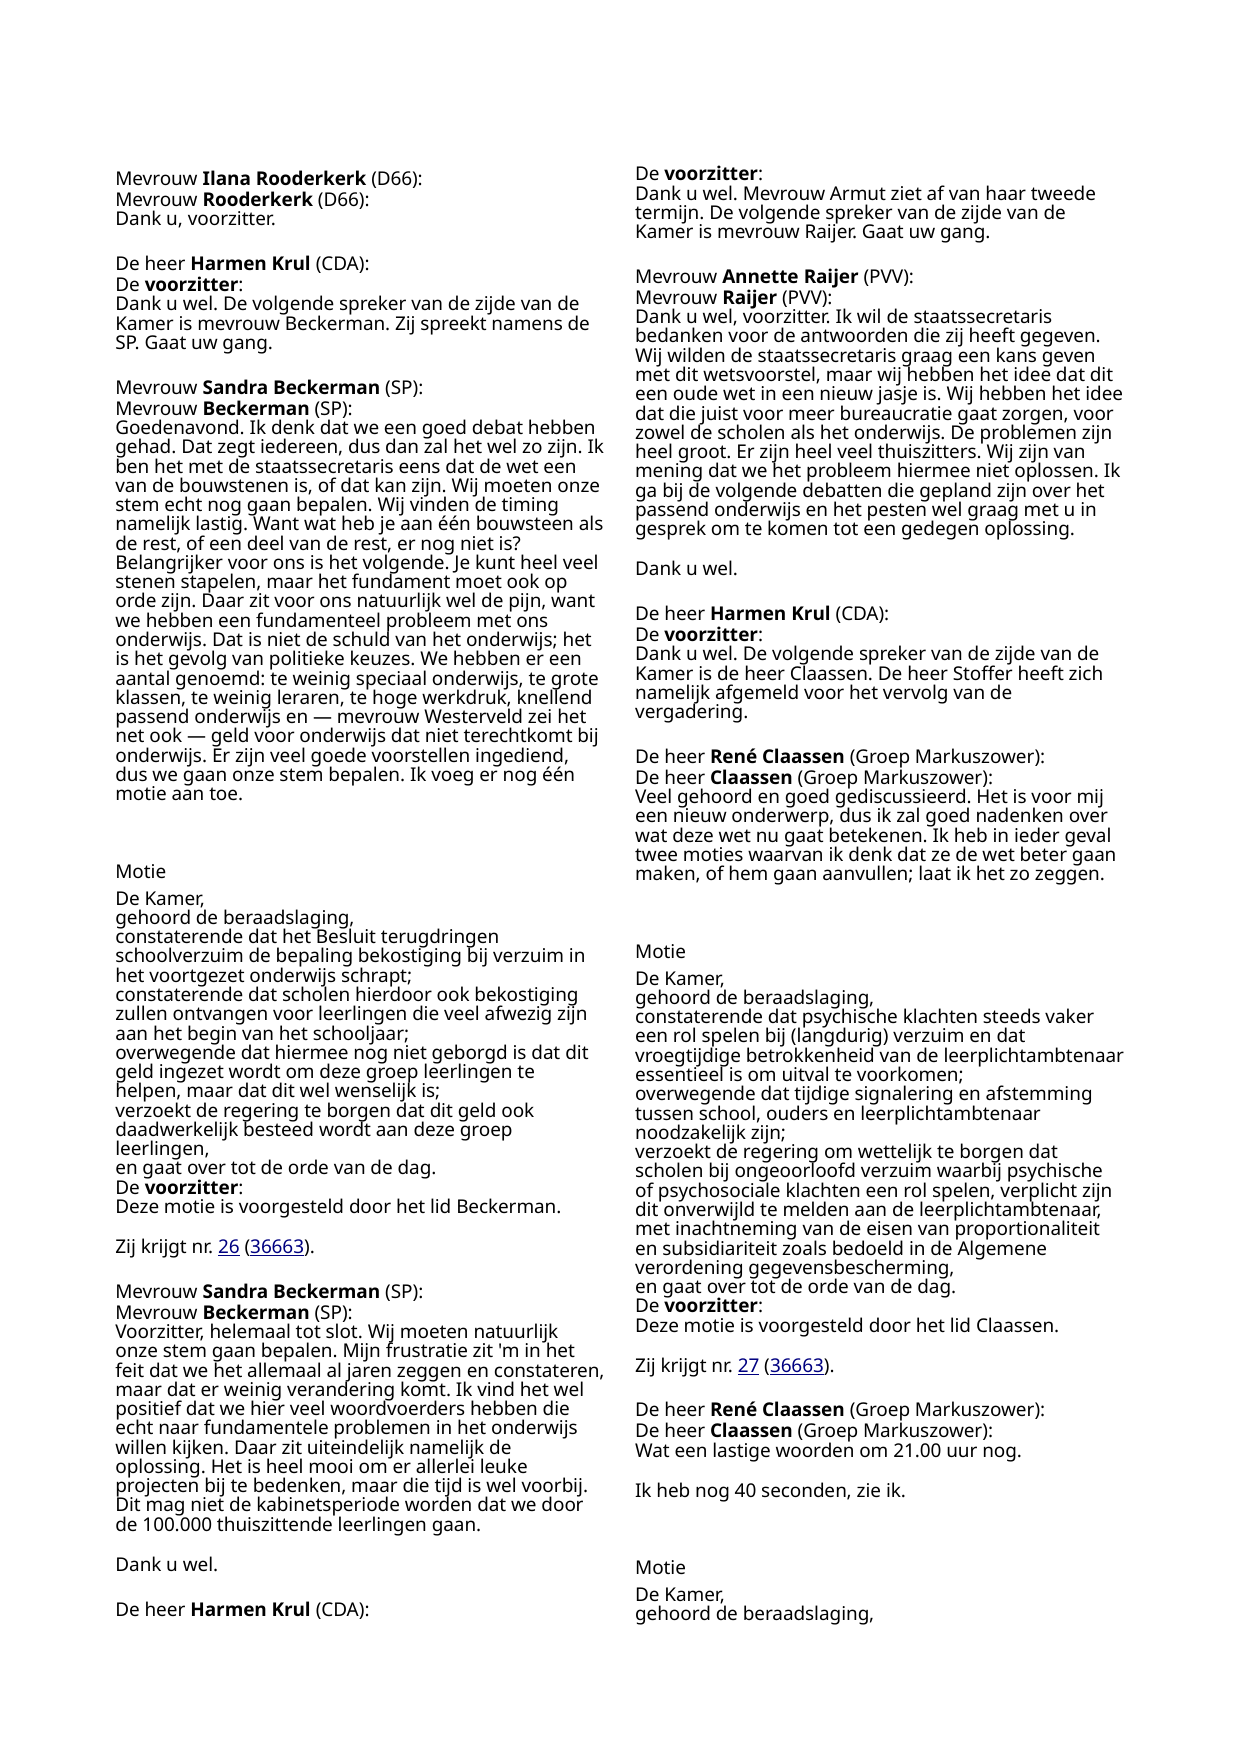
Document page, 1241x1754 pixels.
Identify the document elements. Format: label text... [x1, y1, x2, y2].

text Voorzitter, helemaal tot slot. Wij moeten natuurlijk onze stem gaan bepalen. Mijn frustratie zit 'm in het feit dat we het allemaal al jaren zeggen en constateren, maar dat er weinig verandering komt. Ik vind het wel positief dat we hier veel woordvoerders hebben die echt naar fundamentele problemen in het onderwijs willen kijken. Daar zit uiteindelijk namelijk de oplossing. Het is heel mooi om er allerlei leuke projecten bij te bedenken, maar die tijd is wel voorbij. Dit mag niet de kabinetsperiode worden dat we door de 100.000 thuiszittende leerlingen gaan. [115, 1323, 605, 1535]
text Dank u wel. [635, 560, 1125, 579]
text en gaat over tot de orde van de dag. [635, 1278, 1125, 1297]
text Dank u wel. [115, 1556, 605, 1575]
text gehoord de beraadslaging, [635, 989, 1125, 1008]
text De Kamer, [635, 970, 1125, 989]
text Dank u wel. De volgende spreker van de zijde van de Kamer is de heer Claassen. De heer Stoffer heeft zich namelijk afgemeld voor het vervolg van de vergadering. [635, 645, 1125, 722]
text De voorzitter: [635, 1297, 1125, 1317]
text Deze motie is voorgesteld door het lid Claassen. [635, 1317, 1125, 1336]
text en gaat over tot de orde van de dag. [115, 1159, 605, 1179]
text Veel gehoord en goed gediscussieerd. Het is voor mij een nieuw onderwerp, dus ik zal goed nadenken over wat deze wet nu gaat betekenen. Ik heb in ieder geval twee moties waarvan ik denk dat ze de wet beter gaan maken, of hem gaan aanvullen; laat ik het zo zeggen. [635, 788, 1125, 884]
text Zij krijgt nr. 26 (36663). [115, 1238, 605, 1257]
text De voorzitter: [115, 1179, 605, 1198]
text Mevrouw Rooderkerk (D66): [115, 191, 605, 210]
text Goedenavond. Ik denk dat we een goed debat hebben gehad. Dat zegt iedereen, dus dan zal het wel zo zijn. Ik ben het met de staatssecretaris eens dat de wet een van de bouwstenen is, of dat kan zijn. Wij moeten onze stem echt nog gaan bepalen. Wij vinden de timing namelijk lastig. Want wat heb je aan één bouwsteen als de rest, of een deel van de rest, er nog niet is? Belangrijker voor ons is het volgende. Je kunt heel veel stenen stapelen, maar het fundament moet ook op orde zijn. Daar zit voor ons natuurlijk wel de pijn, want we hebben een fundamenteel probleem met ons onderwijs. Dat is niet de schuld van het onderwijs; het is het gevolg van politieke keuzes. We hebben er een aantal genoemd: te weinig speciaal onderwijs, te grote klassen, te weinig leraren, te hoge werkdruk, knellend passend onderwijs en — mevrouw Westerveld zei het net ook — geld voor onderwijs dat niet terechtkomt bij onderwijs. Er zijn veel goede voorstellen ingediend, dus we gaan onze stem bepalen. Ik voeg er nog één motie aan toe. [115, 419, 605, 804]
text Motie [115, 858, 605, 884]
text De heer René Claassen (Groep Markuszower): [635, 743, 1125, 769]
text overwegende dat hiermee nog niet geborgd is dat dit geld ingezet wordt om deze groep leerlingen te helpen, maar dat dit wel wenselijk is; [115, 1044, 605, 1102]
text Mevrouw Sandra Beckerman (SP): [115, 1278, 605, 1304]
text constaterende dat psychische klachten steeds vaker een rol spelen bij (langdurig) verzuim en dat vroegtijdige betrokkenheid van de leerplichtambtenaar essentieel is om uitval te voorkomen; [635, 1008, 1125, 1085]
text Ik heb nog 40 seconden, zie ik. [635, 1482, 1125, 1501]
text De Kamer, [635, 1586, 1125, 1605]
text De heer Claassen (Groep Markuszower): [635, 1422, 1125, 1442]
text verzoekt de regering te borgen dat dit geld ook daadwerkelijk besteed wordt aan deze groep leerlingen, [115, 1102, 605, 1159]
text De heer Harmen Krul (CDA): [115, 250, 605, 276]
text Dank u wel, voorzitter. Ik wil de staatssecretaris bedanken voor de antwoorden die zij heeft gegeven. Wij wilden de staatssecretaris graag een kans geven met dit wetsvoorstel, maar wij hebben het idee dat dit een oude wet in een nieuw jasje is. Wij hebben het idee dat die juist voor meer bureaucratie gaat zorgen, voor zowel de scholen als het onderwijs. De problemen zijn heel groot. Er zijn heel veel thuiszitters. Wij zijn van mening dat we het probleem hiermee niet oplossen. Ik ga bij de volgende debatten die gepland zijn over het passend onderwijs en het pesten wel graag met u in gesprek om te komen tot een gedegen oplossing. [635, 308, 1125, 539]
text De heer Claassen (Groep Markuszower): [635, 769, 1125, 788]
text Zij krijgt nr. 27 (36663). [635, 1357, 1125, 1376]
text Wat een lastige woorden om 21.00 uur nog. [635, 1442, 1125, 1461]
text verzoekt de regering om wettelijk te borgen dat scholen bij ongeoorloofd verzuim waarbij psychische of psychosociale klachten een rol spelen, verplicht zijn dit onverwijld te melden aan de leerplichtambtenaar, met inachtneming van de eisen van proportionaliteit en subsidiariteit zoals bedoeld in de Algemene verordening gegevensbescherming, [635, 1143, 1125, 1278]
text Mevrouw Ilana Rooderkerk (D66): [115, 165, 605, 191]
text Dank u wel. De volgende spreker van de zijde van de Kamer is mevrouw Beckerman. Zij spreekt namens de SP. Gaat uw gang. [115, 295, 605, 353]
text De heer Harmen Krul (CDA): [635, 600, 1125, 626]
text Mevrouw Raijer (PVV): [635, 289, 1125, 308]
text Mevrouw Beckerman (SP): [115, 400, 605, 419]
text overwegende dat tijdige signalering en afstemming tussen school, ouders en leerplichtambtenaar noodzakelijk zijn; [635, 1085, 1125, 1143]
text De voorzitter: [635, 626, 1125, 645]
text Dank u, voorzitter. [115, 210, 605, 229]
text Dank u wel. Mevrouw Armut ziet af van haar tweede termijn. De volgende spreker van de zijde van de Kamer is mevrouw Raijer. Gaat uw gang. [635, 184, 1125, 242]
text gehoord de beraadslaging, [635, 1605, 1125, 1624]
text Mevrouw Annette Raijer (PVV): [635, 263, 1125, 289]
text De heer Harmen Krul (CDA): [115, 1596, 605, 1622]
text De voorzitter: [635, 165, 1125, 184]
text De heer René Claassen (Groep Markuszower): [635, 1397, 1125, 1422]
text De voorzitter: [115, 276, 605, 295]
text Motie [635, 1554, 1125, 1580]
text gehoord de beraadslaging, [115, 909, 605, 928]
text Mevrouw Beckerman (SP): [115, 1304, 605, 1323]
text Mevrouw Sandra Beckerman (SP): [115, 374, 605, 400]
text constaterende dat het Besluit terugdringen schoolverzuim de bepaling bekostiging bij verzuim in het voortgezet onderwijs schrapt; [115, 928, 605, 986]
text Deze motie is voorgesteld door het lid Beckerman. [115, 1198, 605, 1217]
text Motie [635, 938, 1125, 964]
text constaterende dat scholen hierdoor ook bekostiging zullen ontvangen voor leerlingen die veel afwezig zijn aan het begin van het schooljaar; [115, 986, 605, 1044]
text De Kamer, [115, 889, 605, 909]
